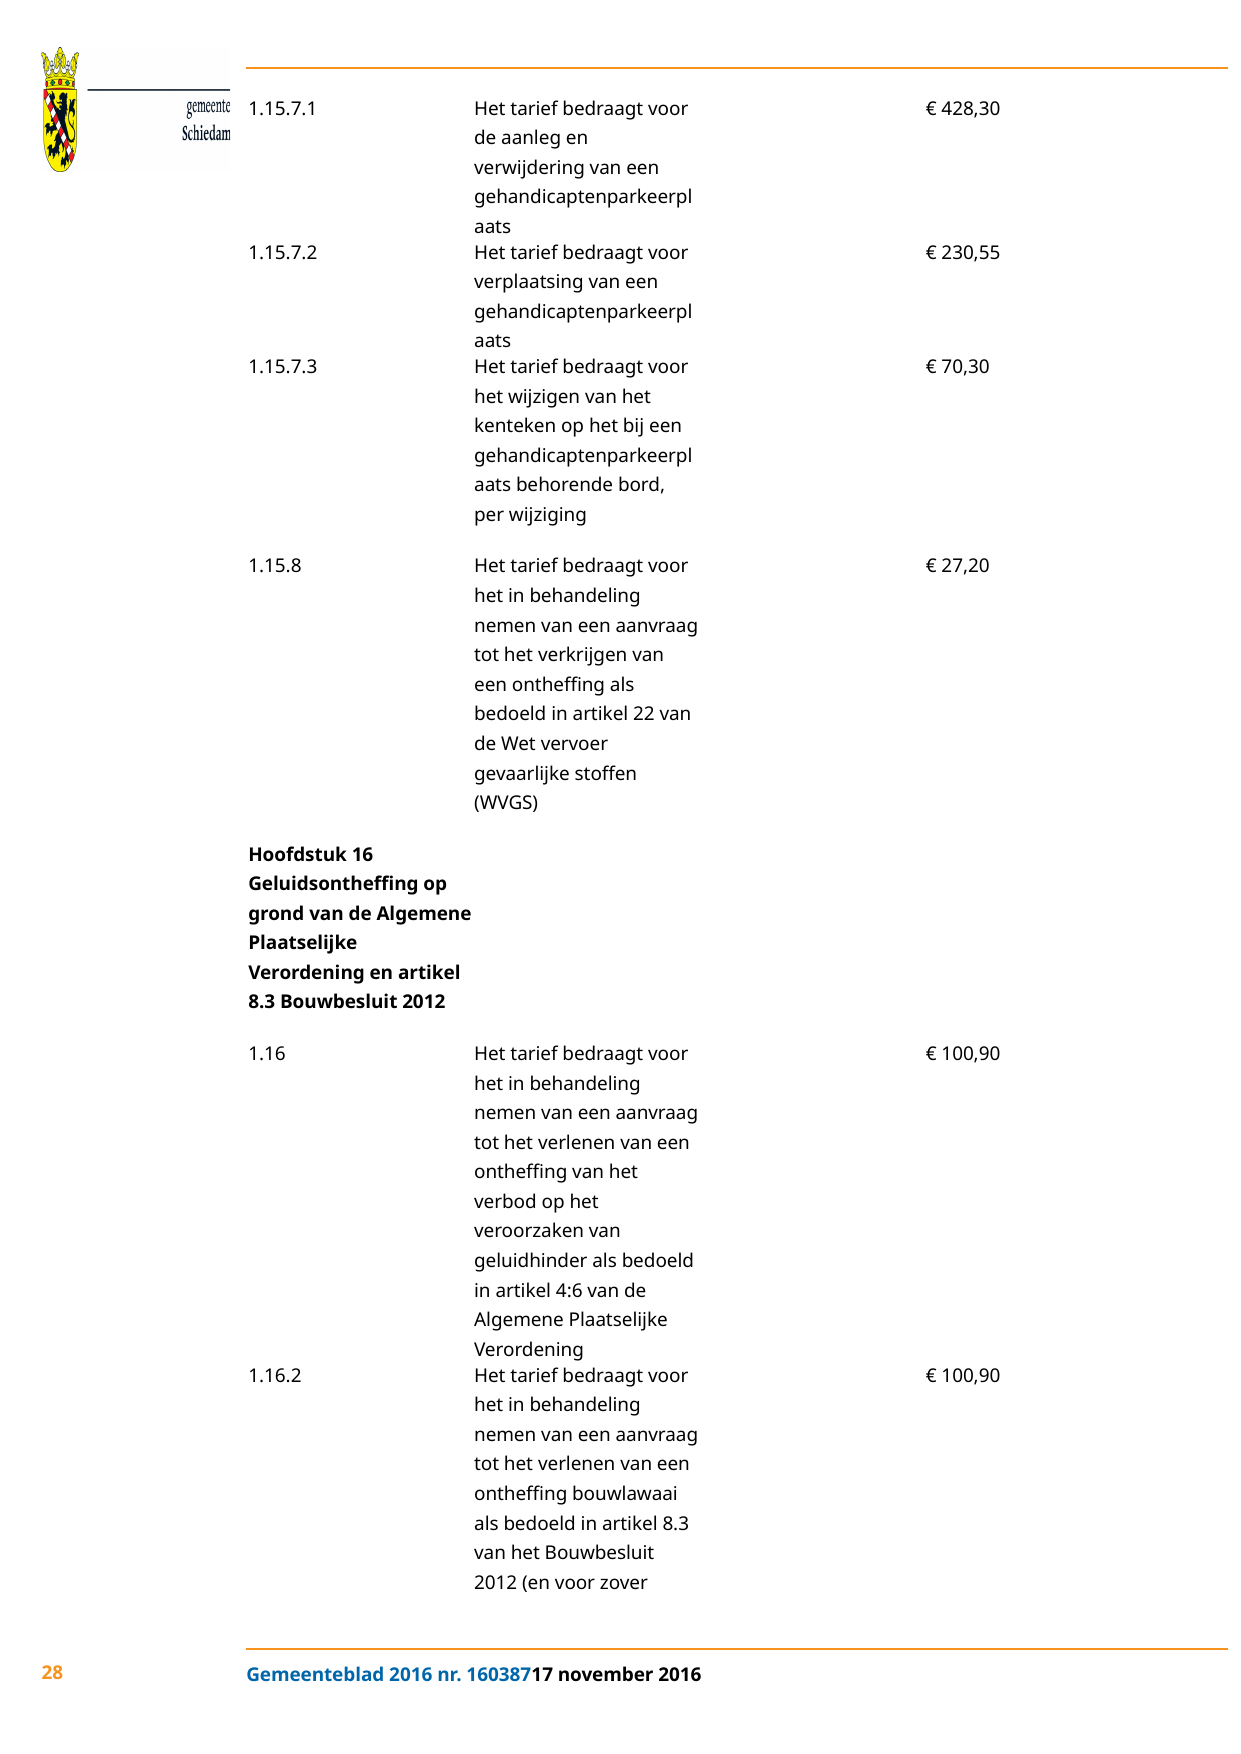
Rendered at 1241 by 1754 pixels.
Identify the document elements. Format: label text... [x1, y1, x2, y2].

table_cell € 428,30 [926, 95, 1152, 239]
table_cell [700, 353, 926, 527]
table_cell Het tarief bedraagt voor het wijzigen van het kenteken op het bij een gehandicaptenparkeerplaats behorende bord, per wijziging [474, 353, 700, 527]
table_cell € 27,20 [926, 553, 1152, 815]
table_cell 1.15.8 [248, 553, 474, 815]
table_cell 1.15.7.2 [248, 239, 474, 353]
table_cell [926, 1015, 1152, 1040]
table_cell € 70,30 [926, 353, 1152, 527]
table_cell 1.16 [248, 1040, 474, 1362]
table_cell [700, 1362, 926, 1594]
table_cell [700, 1040, 926, 1362]
table_cell [700, 95, 926, 239]
table_cell € 100,90 [926, 1362, 1152, 1594]
table_cell € 100,90 [926, 1040, 1152, 1362]
table_cell [700, 553, 926, 815]
table_cell 1.16.2 [248, 1362, 474, 1594]
table_cell [474, 841, 700, 1014]
table_cell [700, 1015, 926, 1040]
table_cell Het tarief bedraagt voor verplaatsing van een gehandicaptenparkeerplaats [474, 239, 700, 353]
table_cell [474, 815, 700, 841]
table_cell € 230,55 [926, 239, 1152, 353]
table_cell Hoofdstuk 16 Geluidsontheffing op grond van de Algemene Plaatselijke Verordening en artikel 8.3 Bouwbesluit 2012 [248, 841, 474, 1014]
table_cell [474, 527, 700, 553]
table_cell [926, 527, 1152, 553]
table_cell [474, 1015, 700, 1040]
table_cell [700, 841, 926, 1014]
table_cell [700, 527, 926, 553]
table_cell [700, 815, 926, 841]
table_cell [248, 815, 474, 841]
table_cell [926, 815, 1152, 841]
table_cell Het tarief bedraagt voor het in behandeling nemen van een aanvraag tot het verlenen van een ontheffing bouwlawaai als bedoeld in artikel 8.3 van het Bouwbesluit 2012 (en voor zover [474, 1362, 700, 1594]
table_cell 1.15.7.3 [248, 353, 474, 527]
table_cell 1.15.7.1 [248, 95, 474, 239]
table_cell Het tarief bedraagt voor de aanleg en verwijdering van een gehandicaptenparkeerplaats [474, 95, 700, 239]
table_cell Het tarief bedraagt voor het in behandeling nemen van een aanvraag tot het verkrijgen van een ontheffing als bedoeld in artikel 22 van de Wet vervoer gevaarlijke stoffen (WVGS) [474, 553, 700, 815]
table_cell [248, 527, 474, 553]
table_cell Het tarief bedraagt voor het in behandeling nemen van een aanvraag tot het verlenen van een ontheffing van het verbod op het veroorzaken van geluidhinder als bedoeld in artikel 4:6 van de Algemene Plaatselijke Verordening [474, 1040, 700, 1362]
table_cell [700, 239, 926, 353]
table_cell [248, 1015, 474, 1040]
picture [41, 47, 231, 172]
